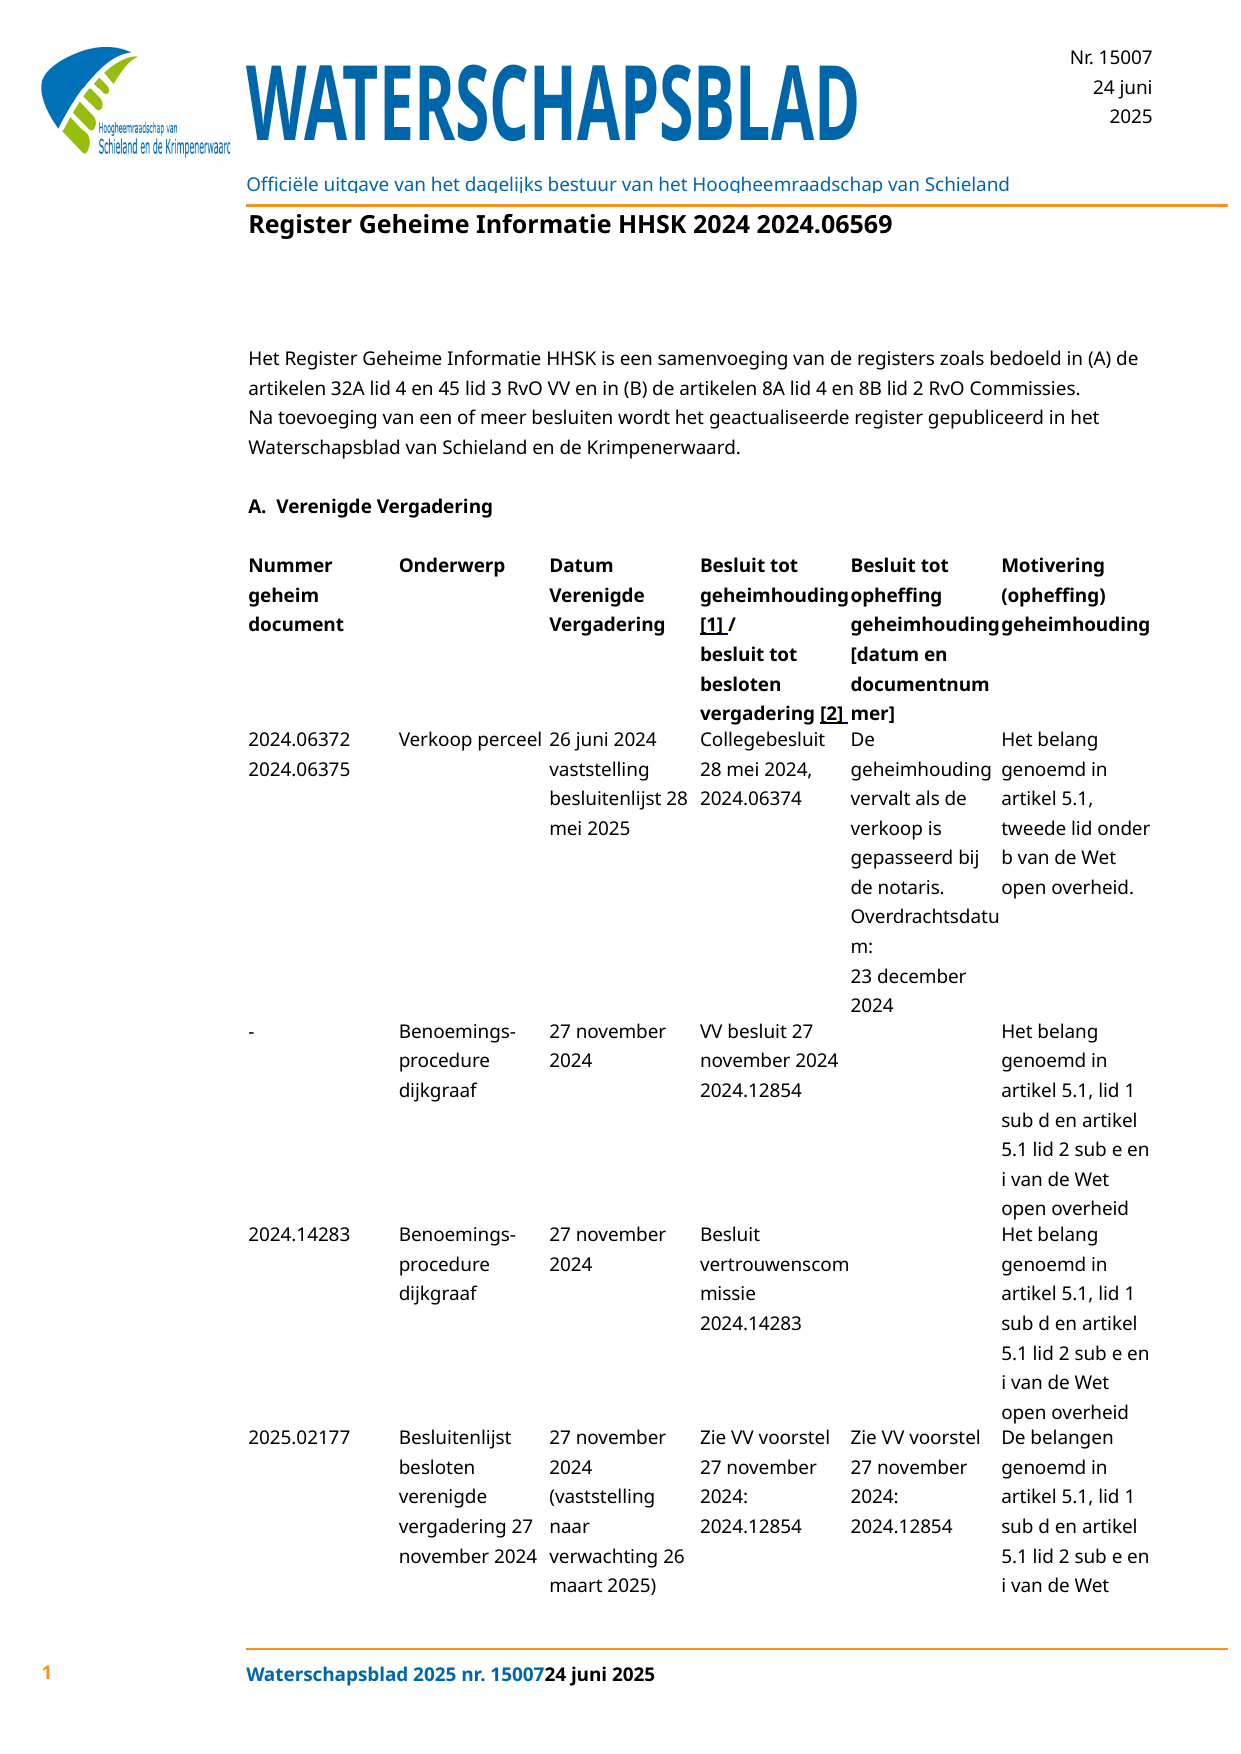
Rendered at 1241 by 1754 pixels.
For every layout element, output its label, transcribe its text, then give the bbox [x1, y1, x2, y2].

text Register Geheime Informatie HHSK 2024 2024.06569 [248, 207, 1152, 241]
table_header Nummer geheim document [248, 553, 398, 726]
table_cell Collegebesluit 28 mei 2024, 2024.06374 [700, 726, 850, 1018]
table_cell Besluit vertrouwenscommissie 2024.14283 [700, 1221, 850, 1424]
text A. Verenigde Vergadering [248, 493, 1152, 519]
table_cell 27 november 2024 (vaststelling naar verwachting 26 maart 2025) [549, 1425, 700, 1598]
picture [41, 47, 231, 172]
text Het Register Geheime Informatie HHSK is een samenvoeging van de registers zoals bedoeld in (A) de artikelen 32A lid 4 en 45 lid 3 RvO VV en in (B) de artikelen 8A lid 4 en 8B lid 2 RvO Commissies. [248, 345, 1152, 401]
table_cell [850, 1221, 1001, 1424]
table_cell Het belang genoemd in artikel 5.1, lid 1 sub d en artikel 5.1 lid 2 sub e en i van de Wet open overheid [1001, 1018, 1152, 1221]
table_cell Benoemings-procedure dijkgraaf [399, 1018, 549, 1221]
table_header Besluit tot geheimhouding [1] / besluit tot besloten vergadering [2] [700, 553, 850, 726]
table_cell 26 juni 2024 vaststelling besluitenlijst 28 mei 2025 [549, 726, 700, 1018]
table_cell - [248, 1018, 398, 1221]
table_cell Het belang genoemd in artikel 5.1, tweede lid onder b van de Wet open overheid. [1001, 726, 1152, 1018]
table_header Motivering (opheffing) geheimhouding [1001, 553, 1152, 726]
table_cell Verkoop perceel [399, 726, 549, 1018]
table_cell 27 november 2024 [549, 1221, 700, 1424]
table_cell 27 november 2024 [549, 1018, 700, 1221]
table_cell 2025.02177 [248, 1425, 398, 1598]
table_header Datum Verenigde Vergadering [549, 553, 700, 726]
table_cell VV besluit 27 november 2024 2024.12854 [700, 1018, 850, 1221]
table_cell 2024.06372 2024.06375 [248, 726, 398, 1018]
table_cell Het belang genoemd in artikel 5.1, lid 1 sub d en artikel 5.1 lid 2 sub e en i van de Wet open overheid [1001, 1221, 1152, 1424]
table_cell [850, 1018, 1001, 1221]
table_cell Benoemings-procedure dijkgraaf [399, 1221, 549, 1424]
table_cell Zie VV voorstel 27 november 2024: 2024.12854 [850, 1425, 1001, 1598]
table_cell Zie VV voorstel 27 november 2024: 2024.12854 [700, 1425, 850, 1598]
text Na toevoeging van een of meer besluiten wordt het geactualiseerde register gepubliceerd in het Waterschapsblad van Schieland en de Krimpenerwaard. [248, 404, 1152, 460]
table_cell Besluitenlijst besloten verenigde vergadering 27 november 2024 [399, 1425, 549, 1598]
table_cell 2024.14283 [248, 1221, 398, 1424]
table_header Onderwerp [399, 553, 549, 726]
table_cell De belangen genoemd in artikel 5.1, lid 1 sub d en artikel 5.1 lid 2 sub e en i van de Wet [1001, 1425, 1152, 1598]
table_cell De geheimhouding vervalt als de verkoop is gepasseerd bij de notaris. Overdrachtsdatum: 23 december 2024 [850, 726, 1001, 1018]
table_header Besluit tot opheffing geheimhouding [datum en documentnummer] [850, 553, 1001, 726]
